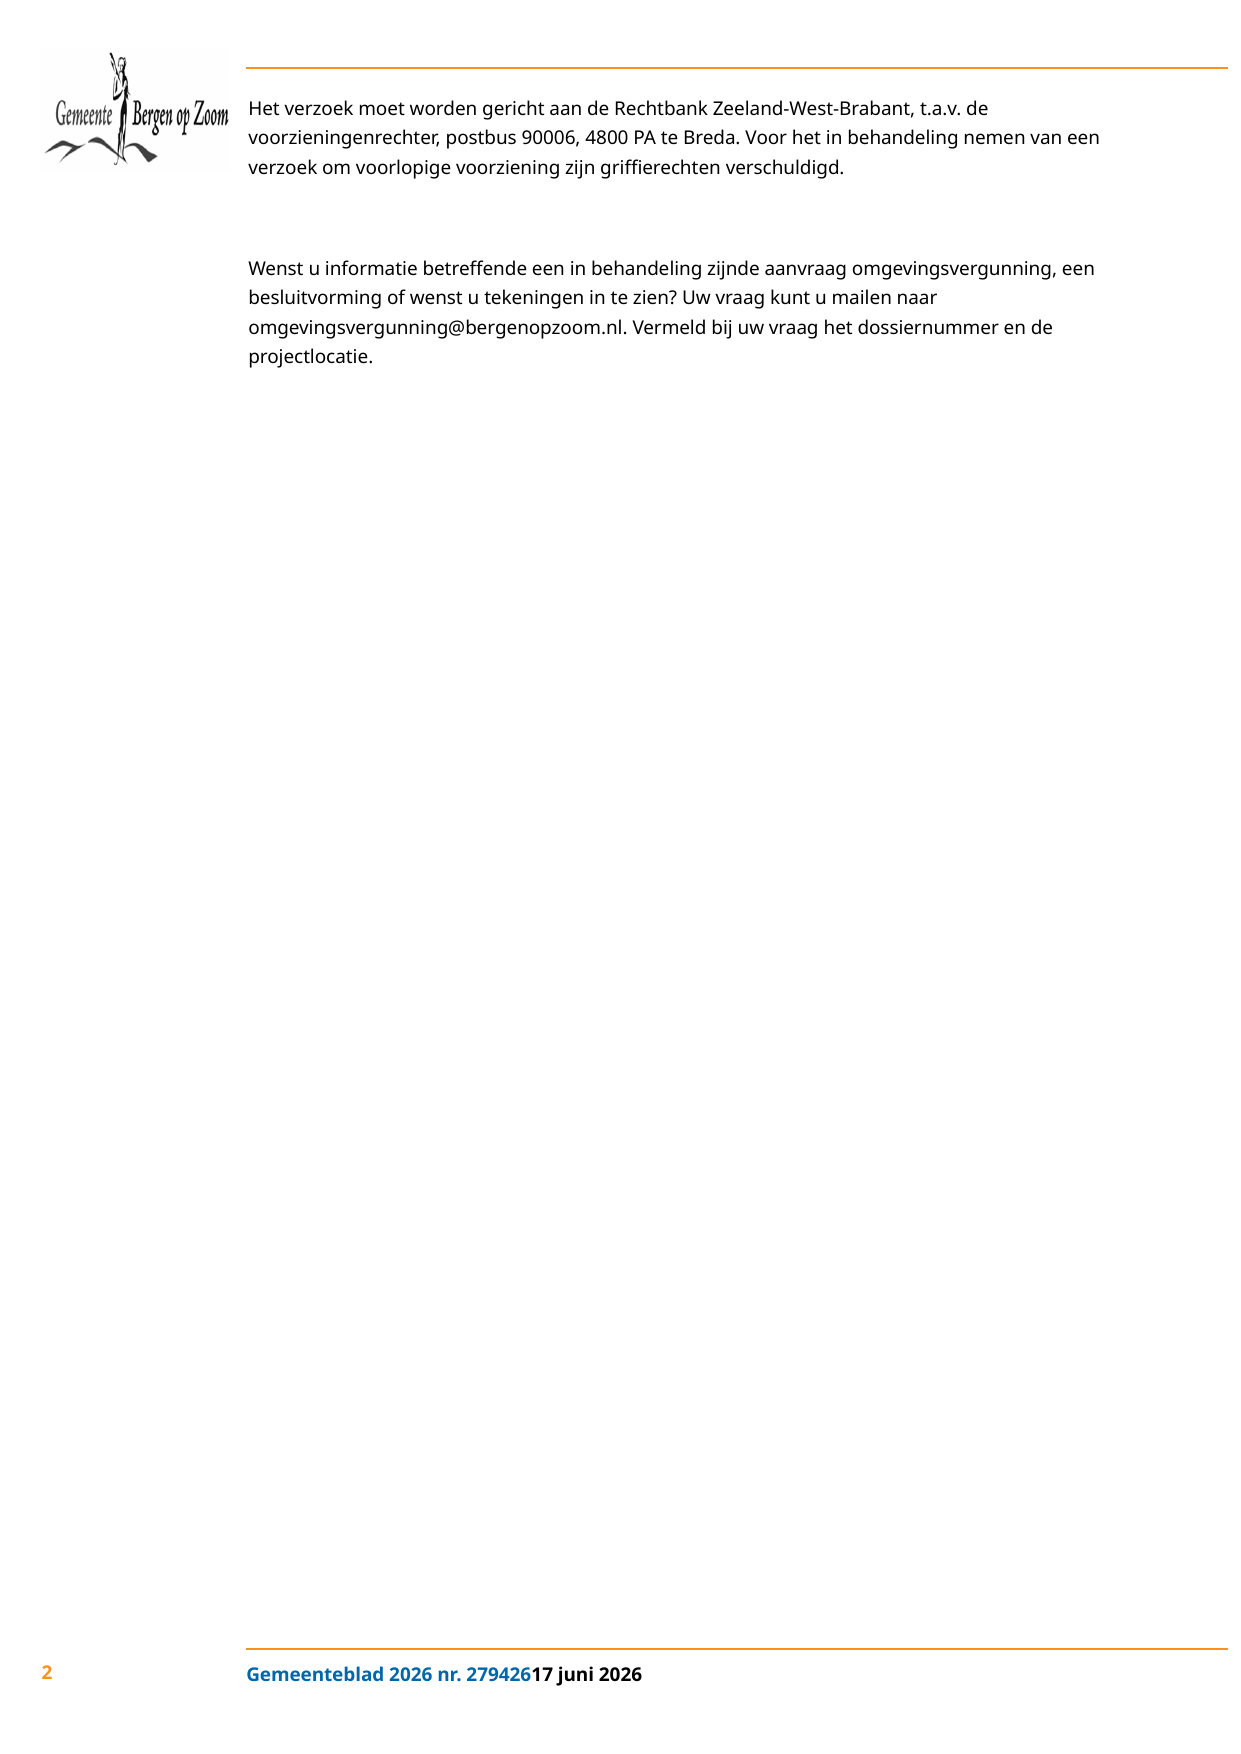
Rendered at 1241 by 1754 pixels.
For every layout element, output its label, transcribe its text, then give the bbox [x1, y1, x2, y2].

picture [41, 47, 231, 172]
text Wenst u informatie betreffende een in behandeling zijnde aanvraag omgevingsvergunning, een besluitvorming of wenst u tekeningen in te zien? Uw vraag kunt u mailen naar omgevingsvergunning@bergenopzoom.nl. Vermeld bij uw vraag het dossiernummer en de projectlocatie. [248, 255, 1152, 369]
text Het verzoek moet worden gericht aan de Rechtbank Zeeland-West-Brabant, t.a.v. de voorzieningenrechter, postbus 90006, 4800 PA te Breda. Voor het in behandeling nemen van een verzoek om voorlopige voorziening zijn griffierechten verschuldigd. [248, 95, 1152, 180]
